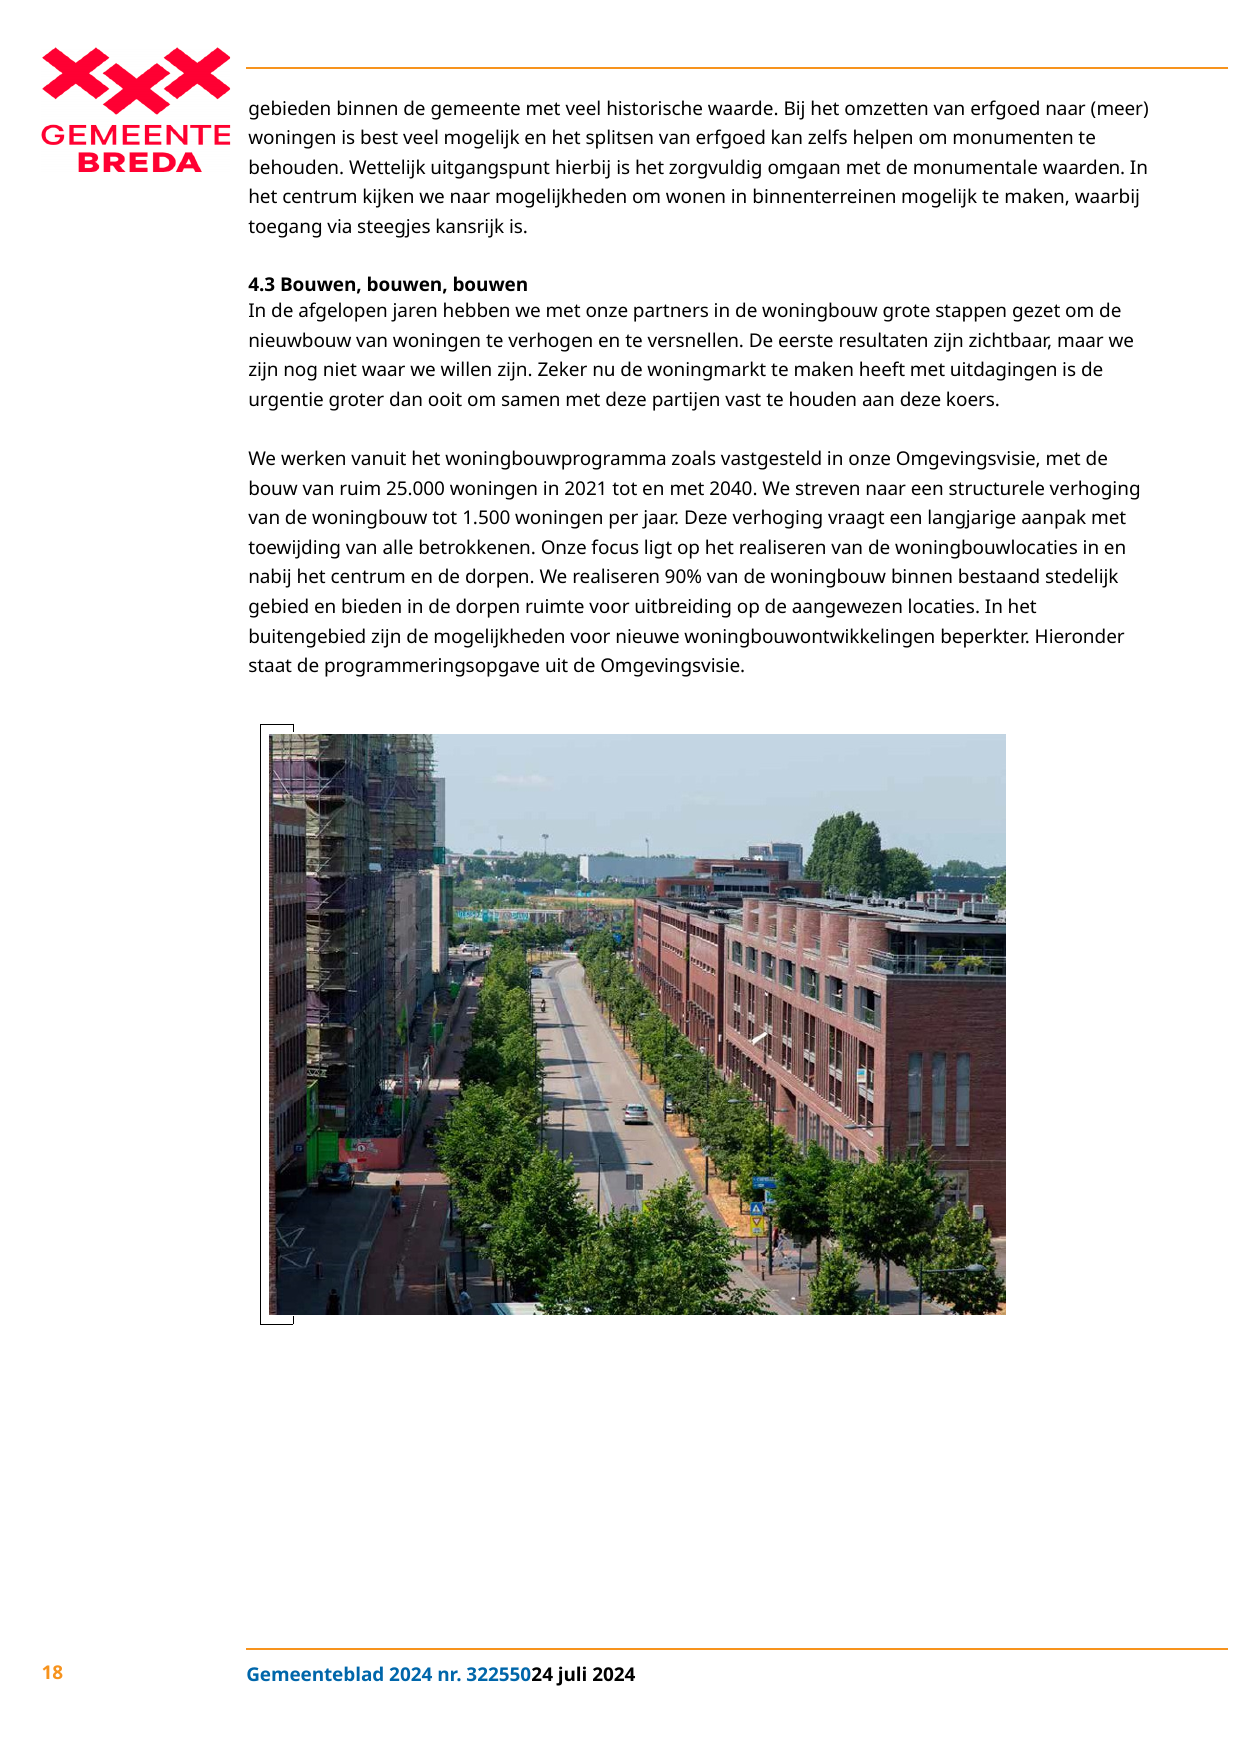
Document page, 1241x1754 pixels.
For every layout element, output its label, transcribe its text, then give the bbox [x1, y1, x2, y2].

text In de afgelopen jaren hebben we met onze partners in de woningbouw grote stappen gezet om de nieuwbouw van woningen te verhogen en te versnellen. De eerste resultaten zijn zichtbaar, maar we zijn nog niet waar we willen zijn. Zeker nu de woningmarkt te maken heeft met uitdagingen is de urgentie groter dan ooit om samen met deze partijen vast te houden aan deze koers. [248, 297, 1152, 412]
picture [268, 732, 1008, 1316]
table_header gebieden binnen de gemeente met veel historische waarde. Bij het omzetten van erfgoed naar (meer) woningen is best veel mogelijk en het splitsen van erfgoed kan zelfs helpen om monumenten te behouden. Wettelijk uitgangspunt hierbij is het zorgvuldig omgaan met de monumentale waarden. In het centrum kijken we naar mogelijkheden om wonen in binnenterreinen mogelijk te maken, waarbij toegang via steegjes kansrijk is. [248, 95, 1152, 239]
text We werken vanuit het woningbouwprogramma zoals vastgesteld in onze Omgevingsvisie, met de bouw van ruim 25.000 woningen in 2021 tot en met 2040. We streven naar een structurele verhoging van de woningbouw tot 1.500 woningen per jaar. Deze verhoging vraagt een langjarige aanpak met toewijding van alle betrokkenen. Onze focus ligt op het realiseren van de woningbouwlocaties in en nabij het centrum en de dorpen. We realiseren 90% van de woningbouw binnen bestaand stedelijk gebied en bieden in de dorpen ruimte voor uitbreiding op de aangewezen locaties. In het buitengebied zijn de mogelijkheden voor nieuwe woningbouwontwikkelingen beperkter. Hieronder staat de programmeringsopgave uit de Omgevingsvisie. [248, 445, 1152, 678]
text 4.3 Bouwen, bouwen, bouwen [248, 272, 1152, 297]
picture [41, 47, 231, 172]
